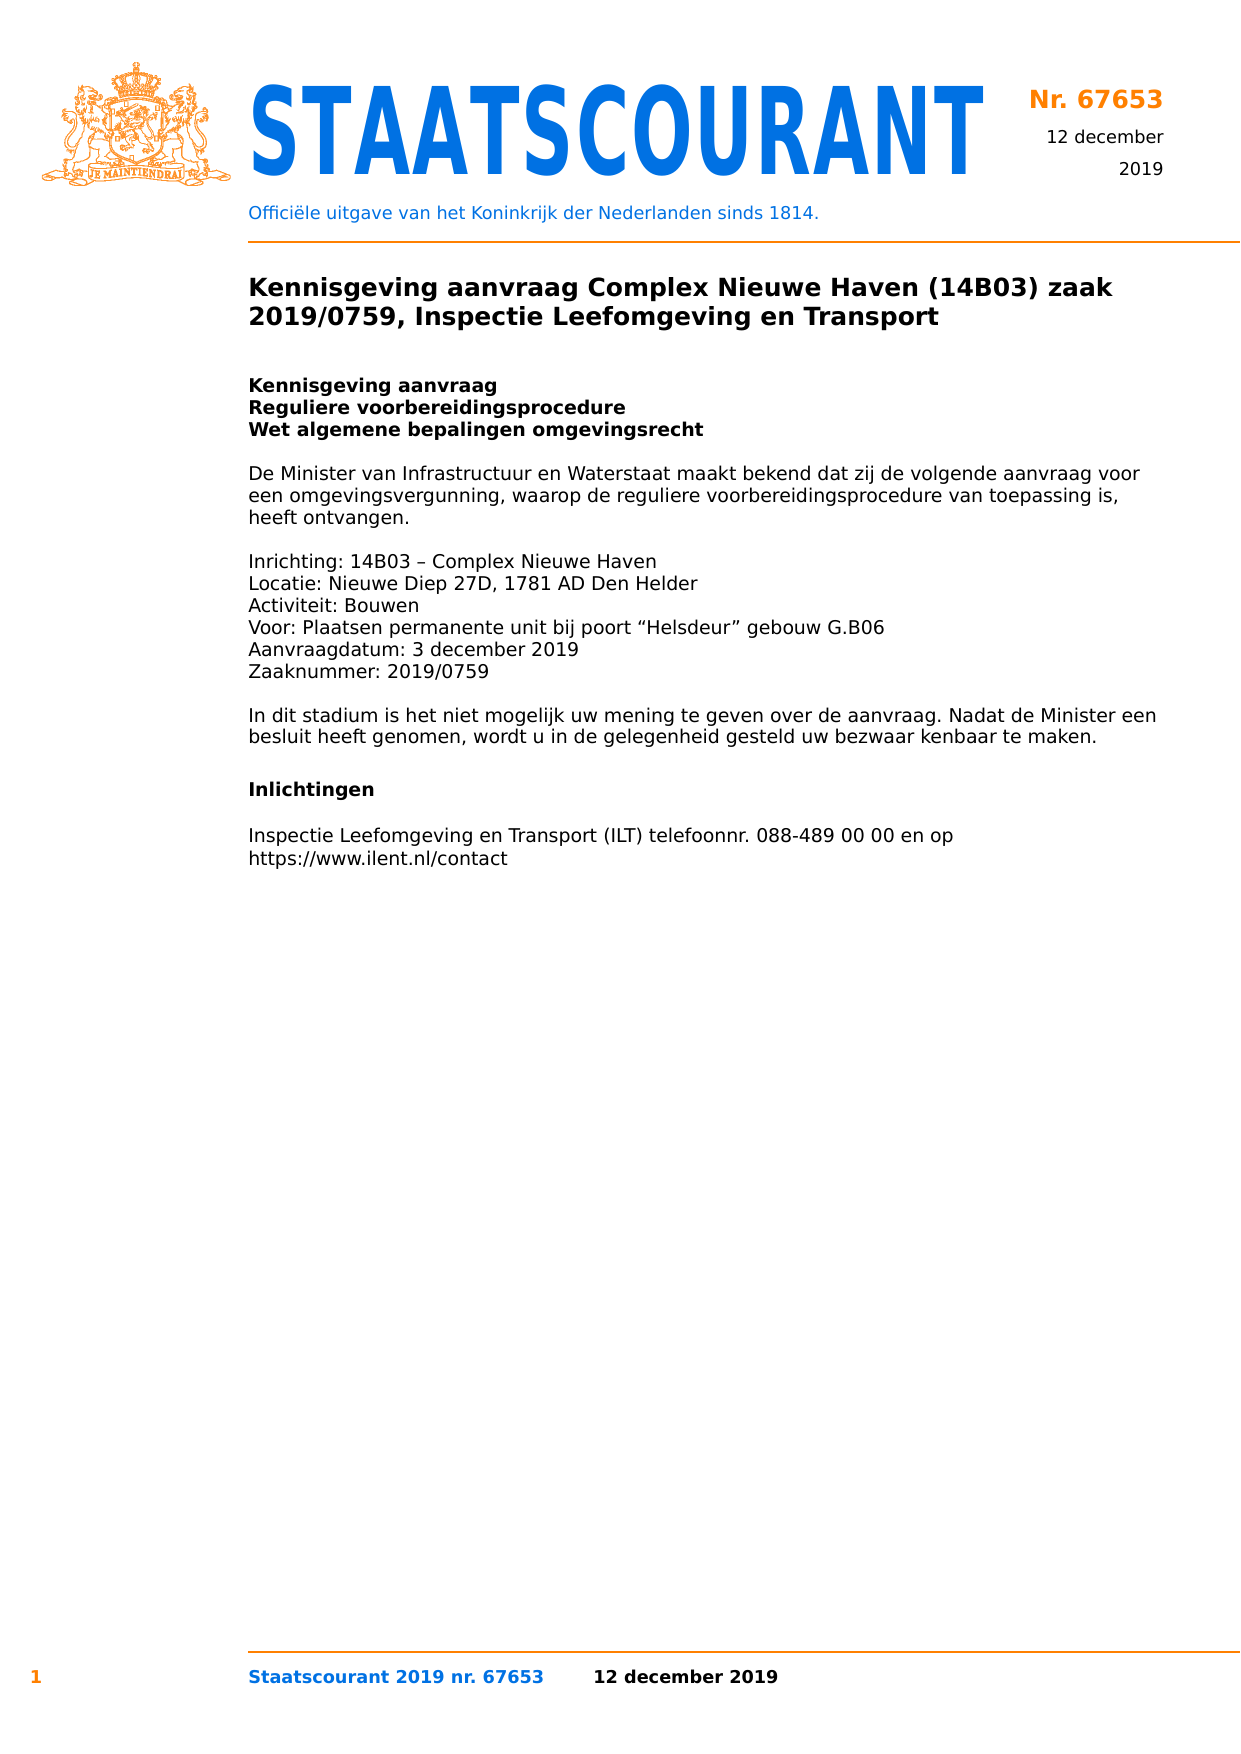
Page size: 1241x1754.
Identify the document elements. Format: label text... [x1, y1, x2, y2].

text Activiteit: Bouwen [248, 595, 1163, 617]
table_header Nr. 67653 [998, 62, 1240, 121]
text Voor: Plaatsen permanente unit bij poort “Helsdeur” gebouw G.B06 [248, 617, 1163, 639]
text Locatie: Nieuwe Diep 27D, 1781 AD Den Helder [248, 573, 1163, 595]
subtitle Kennisgeving aanvraag Complex Nieuwe Haven (14B03) zaak 2019/0759, Inspectie Leefomgeving en Transport [248, 273, 1163, 331]
text In dit stadium is het niet mogelijk uw mening te geven over de aanvraag. Nadat de Minister een besluit heeft genomen, wordt u in de gelegenheid gesteld uw bezwaar kenbaar te maken. [248, 704, 1163, 748]
text De Minister van Infrastructuur en Waterstaat maakt bekend dat zij de volgende aanvraag voor een omgevingsvergunning, waarop de reguliere voorbereidingsprocedure van toepassing is, heeft ontvangen. [248, 463, 1163, 529]
table_header STAATSCOURANT [248, 62, 998, 203]
picture [41, 62, 231, 186]
subtitle Inlichtingen [248, 778, 1163, 800]
table_header [25, 62, 248, 241]
text Kennisgeving aanvraag [248, 375, 1163, 397]
text Wet algemene bepalingen omgevingsrecht [248, 419, 1163, 441]
table_cell 12 december [998, 121, 1240, 153]
text Reguliere voorbereidingsprocedure [248, 397, 1163, 419]
text Aanvraagdatum: 3 december 2019 [248, 639, 1163, 661]
text Zaaknummer: 2019/0759 [248, 661, 1163, 683]
text Inspectie Leefomgeving en Transport (ILT) telefoonnr. 088-489 00 00 en op https://www.ilent.nl/contact [248, 825, 1163, 869]
text Inrichting: 14B03 – Complex Nieuwe Haven [248, 551, 1163, 573]
table_cell 2019 [998, 153, 1240, 203]
table_cell Officiële uitgave van het Koninkrijk der Nederlanden sinds 1814. [248, 203, 1240, 241]
